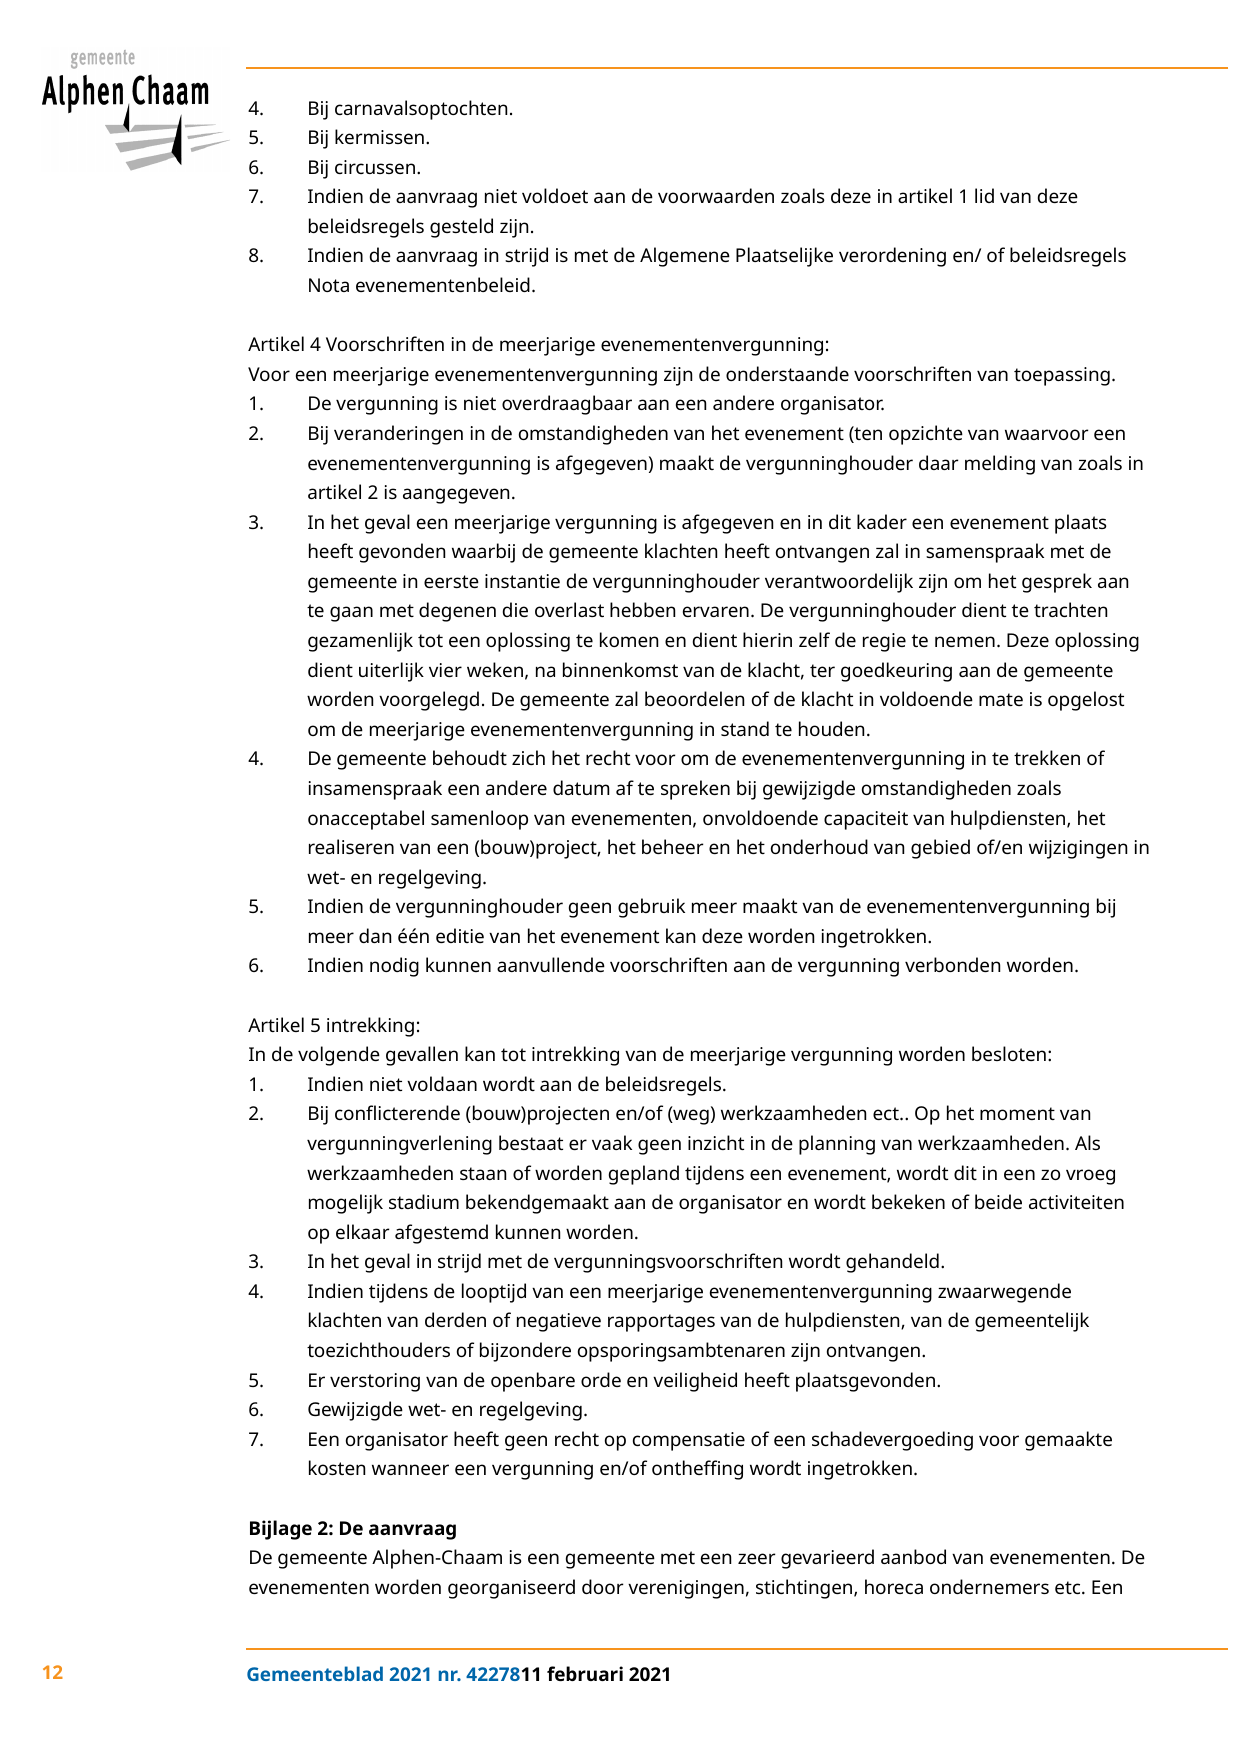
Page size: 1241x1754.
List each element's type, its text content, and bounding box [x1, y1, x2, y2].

text Artikel 4 Voorschriften in de meerjarige evenementenvergunning: [248, 331, 1152, 357]
list In het geval in strijd met de vergunningsvoorschriften wordt gehandeld. [248, 1248, 1152, 1274]
picture [41, 47, 231, 172]
text In de volgende gevallen kan tot intrekking van de meerjarige vergunning worden besloten: [248, 1041, 1152, 1067]
list Bij conflicterende (bouw)projecten en/of (weg) werkzaamheden ect.. Op het moment van vergunningverlening bestaat er vaak geen inzicht in de planning van werkzaamheden. Als werkzaamheden staan of worden gepland tijdens een evenement, wordt dit in een zo vroeg mogelijk stadium bekendgemaakt aan de organisator en wordt bekeken of beide activiteiten op elkaar afgestemd kunnen worden. [248, 1101, 1152, 1245]
list In het geval een meerjarige vergunning is afgegeven en in dit kader een evenement plaats heeft gevonden waarbij de gemeente klachten heeft ontvangen zal in samenspraak met de gemeente in eerste instantie de vergunninghouder verantwoordelijk zijn om het gesprek aan te gaan met degenen die overlast hebben ervaren. De vergunninghouder dient te trachten gezamenlijk tot een oplossing te komen en dient hierin zelf de regie te nemen. Deze oplossing dient uiterlijk vier weken, na binnenkomst van de klacht, ter goedkeuring aan de gemeente worden voorgelegd. De gemeente zal beoordelen of de klacht in voldoende mate is opgelost om de meerjarige evenementenvergunning in stand te houden. [248, 509, 1152, 742]
text De gemeente Alphen-Chaam is een gemeente met een zeer gevarieerd aanbod van evenementen. De evenementen worden georganiseerd door verenigingen, stichtingen, horeca ondernemers etc. Een [248, 1544, 1152, 1600]
list Bij carnavalsoptochten. [248, 95, 1152, 121]
list Indien nodig kunnen aanvullende voorschriften aan de vergunning verbonden worden. [248, 953, 1152, 978]
text Artikel 5 intrekking: [248, 1012, 1152, 1038]
text Bijlage 2: De aanvraag [248, 1515, 1152, 1541]
list Indien de aanvraag niet voldoet aan de voorwaarden zoals deze in artikel 1 lid van deze beleidsregels gesteld zijn. [248, 183, 1152, 239]
list Indien tijdens de looptijd van een meerjarige evenementenvergunning zwaarwegende klachten van derden of negatieve rapportages van de hulpdiensten, van de gemeentelijk toezichthouders of bijzondere opsporingsambtenaren zijn ontvangen. [248, 1278, 1152, 1363]
list Bij kermissen. [248, 124, 1152, 150]
list Bij veranderingen in de omstandigheden van het evenement (ten opzichte van waarvoor een evenementenvergunning is afgegeven) maakt de vergunninghouder daar melding van zoals in artikel 2 is aangegeven. [248, 420, 1152, 505]
list Indien de vergunninghouder geen gebruik meer maakt van de evenementenvergunning bij meer dan één editie van het evenement kan deze worden ingetrokken. [248, 893, 1152, 949]
list Indien niet voldaan wordt aan de beleidsregels. [248, 1071, 1152, 1097]
list De vergunning is niet overdraagbaar aan een andere organisator. [248, 391, 1152, 416]
list Indien de aanvraag in strijd is met de Algemene Plaatselijke verordening en/ of beleidsregels Nota evenementenbeleid. [248, 243, 1152, 298]
list De gemeente behoudt zich het recht voor om de evenementenvergunning in te trekken of insamenspraak een andere datum af te spreken bij gewijzigde omstandigheden zoals onacceptabel samenloop van evenementen, onvoldoende capaciteit van hulpdiensten, het realiseren van een (bouw)project, het beheer en het onderhoud van gebied of/en wijzigingen in wet- en regelgeving. [248, 746, 1152, 890]
list Een organisator heeft geen recht op compensatie of een schadevergoeding voor gemaakte kosten wanneer een vergunning en/of ontheffing wordt ingetrokken. [248, 1426, 1152, 1481]
list Er verstoring van de openbare orde en veiligheid heeft plaatsgevonden. [248, 1367, 1152, 1393]
list Gewijzigde wet- en regelgeving. [248, 1396, 1152, 1422]
text Voor een meerjarige evenementenvergunning zijn de onderstaande voorschriften van toepassing. [248, 361, 1152, 387]
list Bij circussen. [248, 154, 1152, 180]
